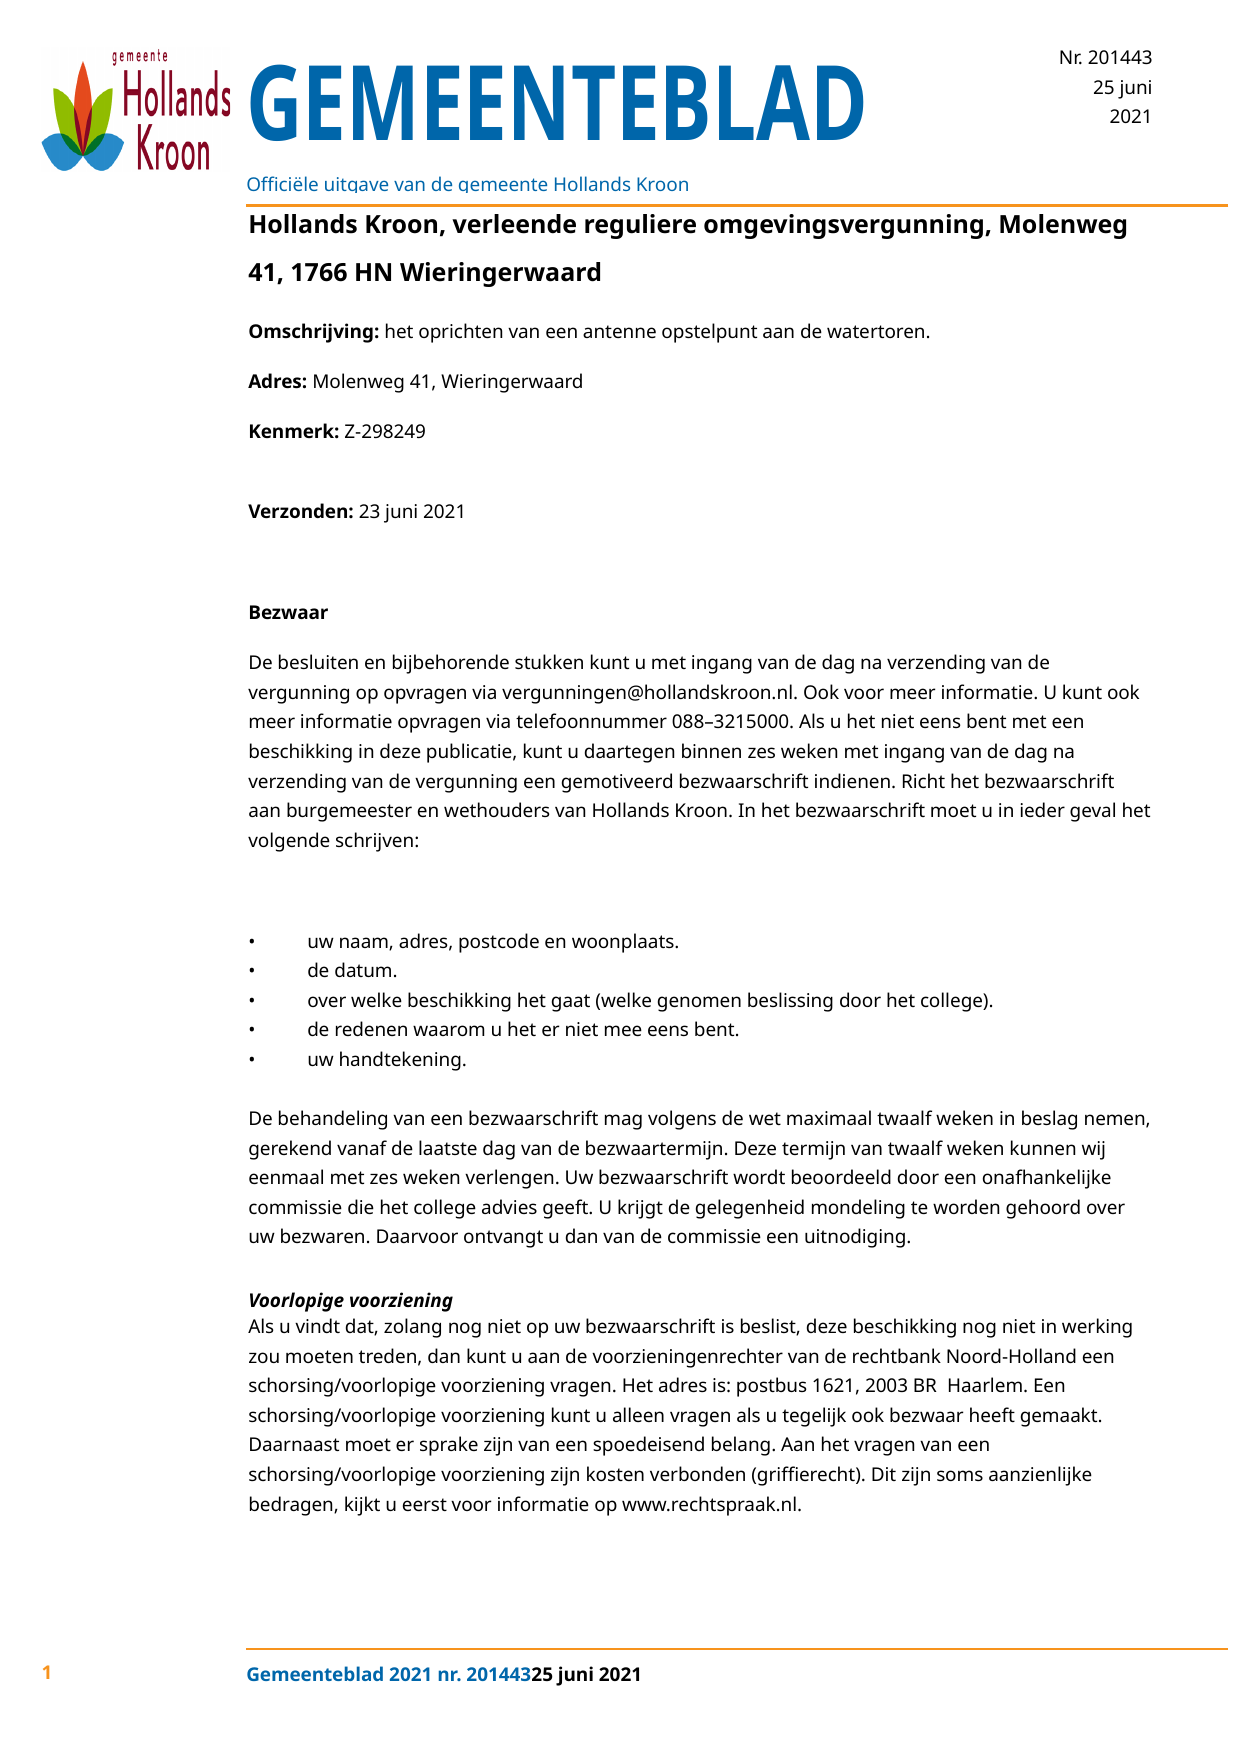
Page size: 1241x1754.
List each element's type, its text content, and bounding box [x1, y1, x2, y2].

text De behandeling van een bezwaarschrift mag volgens de wet maximaal twaalf weken in beslag nemen, gerekend vanaf de laatste dag van de bezwaartermijn. Deze termijn van twaalf weken kunnen wij eenmaal met zes weken verlengen. Uw bezwaarschrift wordt beoordeeld door een onafhankelijke commissie die het college advies geeft. U krijgt de gelegenheid mondeling te worden gehoord over uw bezwaren. Daarvoor ontvangt u dan van de commissie een uitnodiging. [248, 1105, 1152, 1249]
text De besluiten en bijbehorende stukken kunt u met ingang van de dag na verzending van de vergunning op opvragen via vergunningen@hollandskroon.nl. Ook voor meer informatie. U kunt ook meer informatie opvragen via telefoonnummer 088–3215000. Als u het niet eens bent met een beschikking in deze publicatie, kunt u daartegen binnen zes weken met ingang van de dag na verzending van de vergunning een gemotiveerd bezwaarschrift indienen. Richt het bezwaarschrift aan burgemeester en wethouders van Hollands Kroon. In het bezwaarschrift moet u in ieder geval het volgende schrijven: [248, 649, 1152, 853]
list de redenen waarom u het er niet mee eens bent. [248, 1017, 1152, 1042]
list uw handtekening. [248, 1046, 1152, 1072]
list de datum. [248, 957, 1152, 983]
list over welke beschikking het gaat (welke genomen beslissing door het college). [248, 987, 1152, 1013]
text Kenmerk: Z-298249 [248, 419, 1152, 444]
list uw naam, adres, postcode en woonplaats. [248, 928, 1152, 953]
table_header [248, 469, 700, 495]
text Voorlopige voorziening [248, 1288, 1152, 1313]
text Verzonden: 23 juni 2021 [248, 498, 1152, 524]
text Hollands Kroon, verleende reguliere omgevingsvergunning, Molenweg 41, 1766 HN Wieringerwaard [248, 207, 1152, 288]
table_header [700, 469, 1152, 495]
text Adres: Molenweg 41, Wieringerwaard [248, 368, 1152, 394]
picture [41, 47, 231, 172]
text Als u vindt dat, zolang nog niet op uw bezwaarschrift is beslist, deze beschikking nog niet in werking zou moeten treden, dan kunt u aan de voorzieningenrechter van de rechtbank Noord-Holland een schorsing/voorlopige voorziening vragen. Het adres is: postbus 1621, 2003 BR Haarlem. Een schorsing/voorlopige voorziening kunt u alleen vragen als u tegelijk ook bezwaar heeft gemaakt. Daarnaast moet er sprake zijn van een spoedeisend belang. Aan het vragen van een schorsing/voorlopige voorziening zijn kosten verbonden (griffierecht). Dit zijn soms aanzienlijke bedragen, kijkt u eerst voor informatie op www.rechtspraak.nl. [248, 1313, 1152, 1517]
text Omschrijving: het oprichten van een antenne opstelpunt aan de watertoren. [248, 318, 1152, 344]
text Bezwaar [248, 599, 1152, 625]
